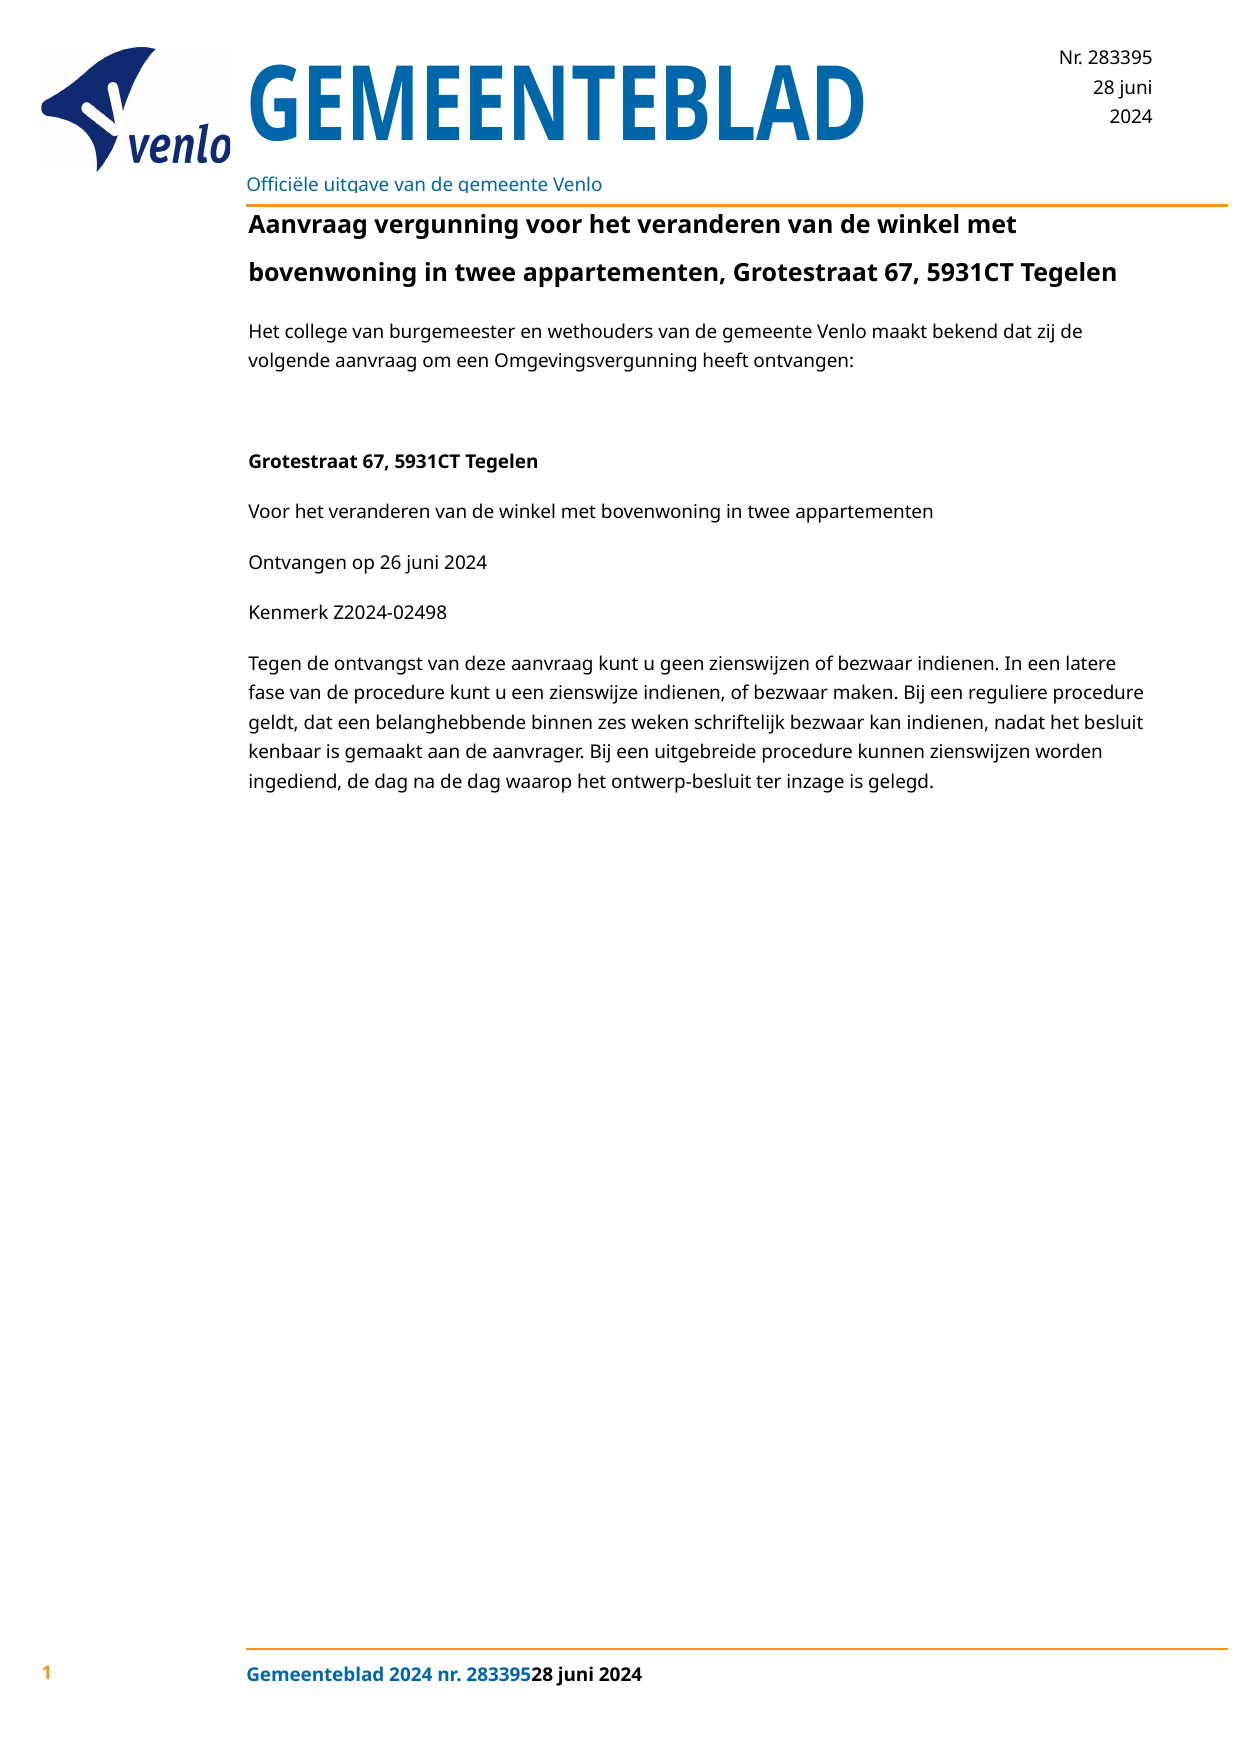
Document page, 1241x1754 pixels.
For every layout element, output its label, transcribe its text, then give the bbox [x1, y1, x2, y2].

text Aanvraag vergunning voor het veranderen van de winkel met bovenwoning in twee appartementen, Grotestraat 67, 5931CT Tegelen [248, 207, 1152, 288]
text Grotestraat 67, 5931CT Tegelen [248, 448, 1152, 474]
text Ontvangen op 26 juni 2024 [248, 549, 1152, 575]
text Het college van burgemeester en wethouders van de gemeente Venlo maakt bekend dat zij de volgende aanvraag om een Omgevingsvergunning heeft ontvangen: [248, 318, 1152, 373]
text Tegen de ontvangst van deze aanvraag kunt u geen zienswijzen of bezwaar indienen. In een latere fase van de procedure kunt u een zienswijze indienen, of bezwaar maken. Bij een reguliere procedure geldt, dat een belanghebbende binnen zes weken schriftelijk bezwaar kan indienen, nadat het besluit kenbaar is gemaakt aan de aanvrager. Bij een uitgebreide procedure kunnen zienswijzen worden ingediend, de dag na de dag waarop het ontwerp-besluit ter inzage is gelegd. [248, 650, 1152, 794]
text Kenmerk Z2024-02498 [248, 599, 1152, 625]
text Voor het veranderen van de winkel met bovenwoning in twee appartementen [248, 499, 1152, 524]
picture [41, 47, 231, 172]
